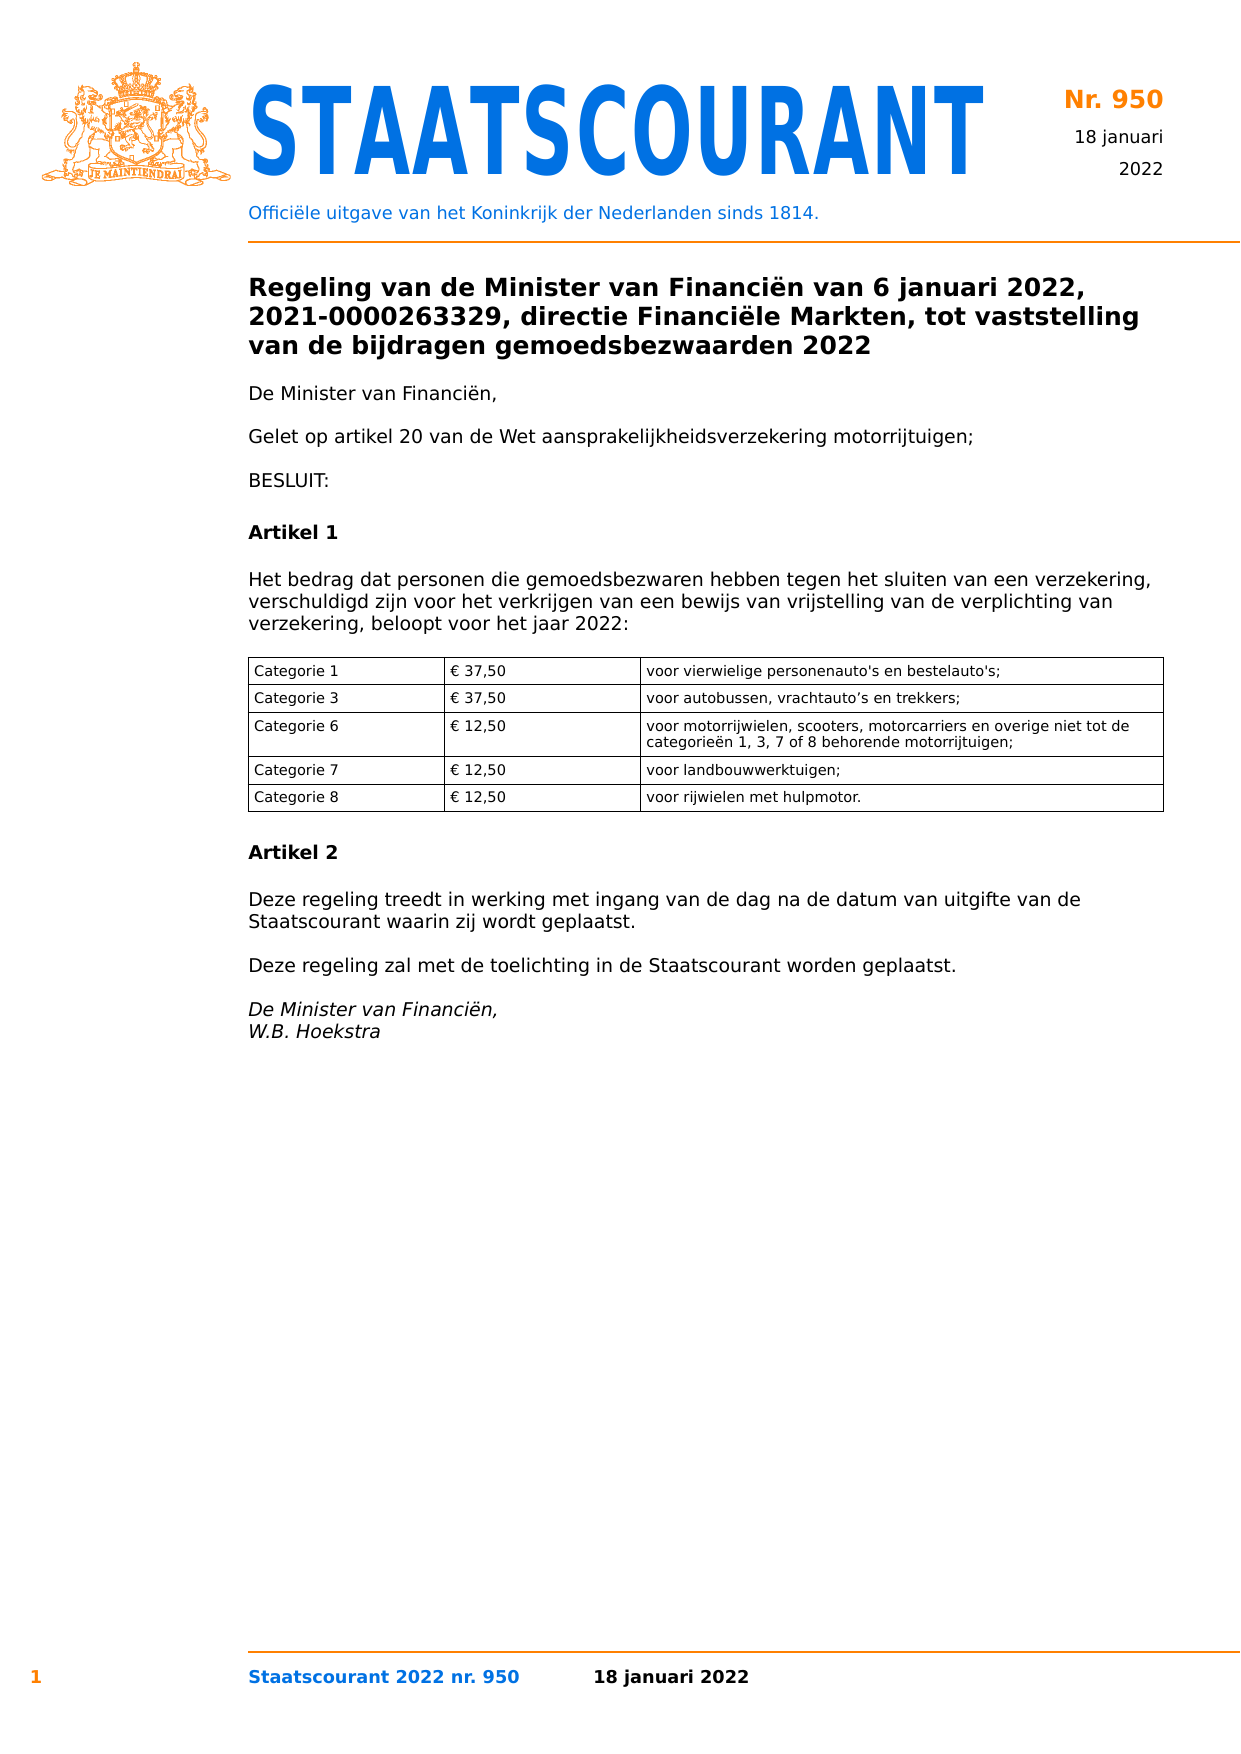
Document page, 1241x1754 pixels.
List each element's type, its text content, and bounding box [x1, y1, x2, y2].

table_header [25, 62, 248, 241]
table_cell voor rijwielen met hulpmotor. [641, 785, 1163, 811]
table_cell 18 januari [998, 121, 1240, 153]
text BESLUIT: [248, 470, 1163, 492]
table_header STAATSCOURANT [248, 62, 998, 203]
picture [41, 62, 231, 186]
table_cell Officiële uitgave van het Koninkrijk der Nederlanden sinds 1814. [248, 203, 1240, 241]
table_cell Categorie 8 [249, 785, 444, 811]
text De Minister van Financiën, W.B. Hoekstra [248, 998, 1163, 1042]
subtitle Artikel 2 [248, 842, 1163, 864]
table_cell 2022 [998, 153, 1240, 203]
table_cell € 12,50 [445, 713, 640, 756]
table_header Categorie 1 [249, 658, 444, 684]
table_cell € 12,50 [445, 785, 640, 811]
text Deze regeling zal met de toelichting in de Staatscourant worden geplaatst. [248, 955, 1163, 977]
table_cell voor landbouwwerktuigen; [641, 757, 1163, 783]
table_cell € 37,50 [445, 685, 640, 712]
subtitle Regeling van de Minister van Financiën van 6 januari 2022, 2021-0000263329, directie Financiële Markten, tot vaststelling van de bijdragen gemoedsbezwaarden 2022 [248, 273, 1163, 361]
table_cell Categorie 6 [249, 713, 444, 756]
table_cell Categorie 3 [249, 685, 444, 712]
table_header € 37,50 [445, 658, 640, 684]
table_cell voor motorrijwielen, scooters, motorcarriers en overige niet tot de categorieën 1, 3, 7 of 8 behorende motorrijtuigen; [641, 713, 1163, 756]
table_header voor vierwielige personenauto's en bestelauto's; [641, 658, 1163, 684]
text Het bedrag dat personen die gemoedsbezwaren hebben tegen het sluiten van een verzekering, verschuldigd zijn voor het verkrijgen van een bewijs van vrijstelling van de verplichting van verzekering, beloopt voor het jaar 2022: [248, 569, 1163, 635]
text Gelet op artikel 20 van de Wet aansprakelijkheidsverzekering motorrijtuigen; [248, 426, 1163, 448]
text Deze regeling treedt in werking met ingang van de dag na de datum van uitgifte van de Staatscourant waarin zij wordt geplaatst. [248, 889, 1163, 933]
table_cell € 12,50 [445, 757, 640, 783]
subtitle Artikel 1 [248, 522, 1163, 544]
table_cell Categorie 7 [249, 757, 444, 783]
table_cell voor autobussen, vrachtauto’s en trekkers; [641, 685, 1163, 712]
table_header Nr. 950 [998, 62, 1240, 121]
text De Minister van Financiën, [248, 382, 1163, 404]
